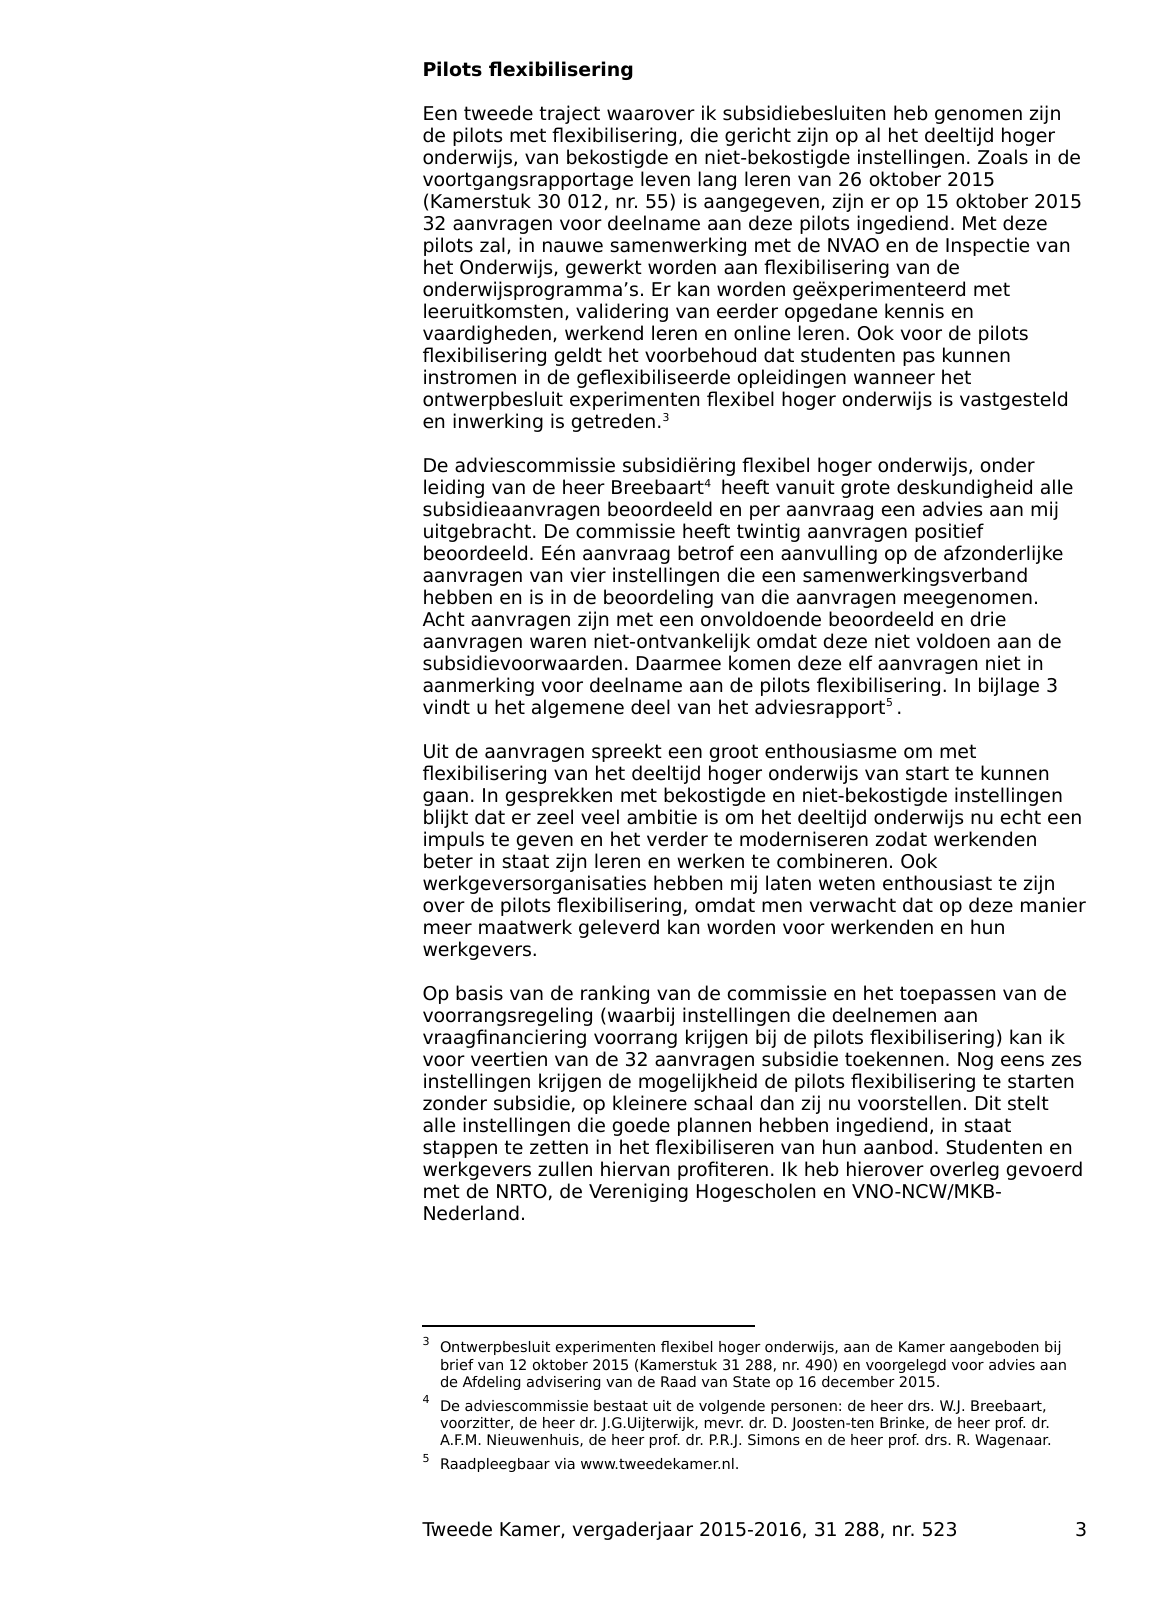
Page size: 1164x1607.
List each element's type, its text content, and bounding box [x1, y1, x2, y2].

text Raadpleegbaar via www.tweedekamer.nl. [422, 1452, 1087, 1474]
text De adviescommissie bestaat uit de volgende personen: de heer drs. W.J. Breebaart, voorzitter, de heer dr. J.G.Uijterwijk, mevr. dr. D. Joosten-ten Brinke, de heer prof. dr. A.F.M. Nieuwenhuis, de heer prof. dr. P.R.J. Simons en de heer prof. drs. R. Wagenaar. [422, 1393, 1087, 1449]
text Een tweede traject waarover ik subsidiebesluiten heb genomen zijn de pilots met flexibilisering, die gericht zijn op al het deeltijd hoger onderwijs, van bekostigde en niet-bekostigde instellingen. Zoals in de voortgangsrapportage leven lang leren van 26 oktober 2015 (Kamerstuk 30 012, nr. 55) is aangegeven, zijn er op 15 oktober 2015 32 aanvragen voor deelname aan deze pilots ingediend. Met deze pilots zal, in nauwe samenwerking met de NVAO en de Inspectie van het Onderwijs, gewerkt worden aan flexibilisering van de onderwijsprogramma’s. Er kan worden geëxperimenteerd met leeruitkomsten, validering van eerder opgedane kennis en vaardigheden, werkend leren en online leren. Ook voor de pilots flexibilisering geldt het voorbehoud dat studenten pas kunnen instromen in de geflexibiliseerde opleidingen wanneer het ontwerpbesluit experimenten flexibel hoger onderwijs is vastgesteld en inwerking is getreden. [422, 103, 1087, 433]
subtitle Pilots flexibilisering [422, 59, 1087, 81]
text Ontwerpbesluit experimenten flexibel hoger onderwijs, aan de Kamer aangeboden bij brief van 12 oktober 2015 (Kamerstuk 31 288, nr. 490) en voorgelegd voor advies aan de Afdeling advisering van de Raad van State op 16 december 2015. [422, 1335, 1087, 1391]
text Uit de aanvragen spreekt een groot enthousiasme om met flexibilisering van het deeltijd hoger onderwijs van start te kunnen gaan. In gesprekken met bekostigde en niet-bekostigde instellingen blijkt dat er zeel veel ambitie is om het deeltijd onderwijs nu echt een impuls te geven en het verder te moderniseren zodat werkenden beter in staat zijn leren en werken te combineren. Ook werkgeversorganisaties hebben mij laten weten enthousiast te zijn over de pilots flexibilisering, omdat men verwacht dat op deze manier meer maatwerk geleverd kan worden voor werkenden en hun werkgevers. [422, 741, 1087, 961]
text Op basis van de ranking van de commissie en het toepassen van de voorrangsregeling (waarbij instellingen die deelnemen aan vraagfinanciering voorrang krijgen bij de pilots flexibilisering) kan ik voor veertien van de 32 aanvragen subsidie toekennen. Nog eens zes instellingen krijgen de mogelijkheid de pilots flexibilisering te starten zonder subsidie, op kleinere schaal dan zij nu voorstellen. Dit stelt alle instellingen die goede plannen hebben ingediend, in staat stappen te zetten in het flexibiliseren van hun aanbod. Studenten en werkgevers zullen hiervan profiteren. Ik heb hierover overleg gevoerd met de NRTO, de Vereniging Hogescholen en VNO-NCW/MKB-Nederland. [422, 983, 1087, 1225]
text De adviescommissie subsidiëring flexibel hoger onderwijs, onder leiding van de heer Breebaart heeft vanuit grote deskundigheid alle subsidieaanvragen beoordeeld en per aanvraag een advies aan mij uitgebracht. De commissie heeft twintig aanvragen positief beoordeeld. Eén aanvraag betrof een aanvulling op de afzonderlijke aanvragen van vier instellingen die een samenwerkingsverband hebben en is in de beoordeling van die aanvragen meegenomen. Acht aanvragen zijn met een onvoldoende beoordeeld en drie aanvragen waren niet-ontvankelijk omdat deze niet voldoen aan de subsidievoorwaarden. Daarmee komen deze elf aanvragen niet in aanmerking voor deelname aan de pilots flexibilisering. In bijlage 3 vindt u het algemene deel van het adviesrapport. [422, 455, 1087, 719]
